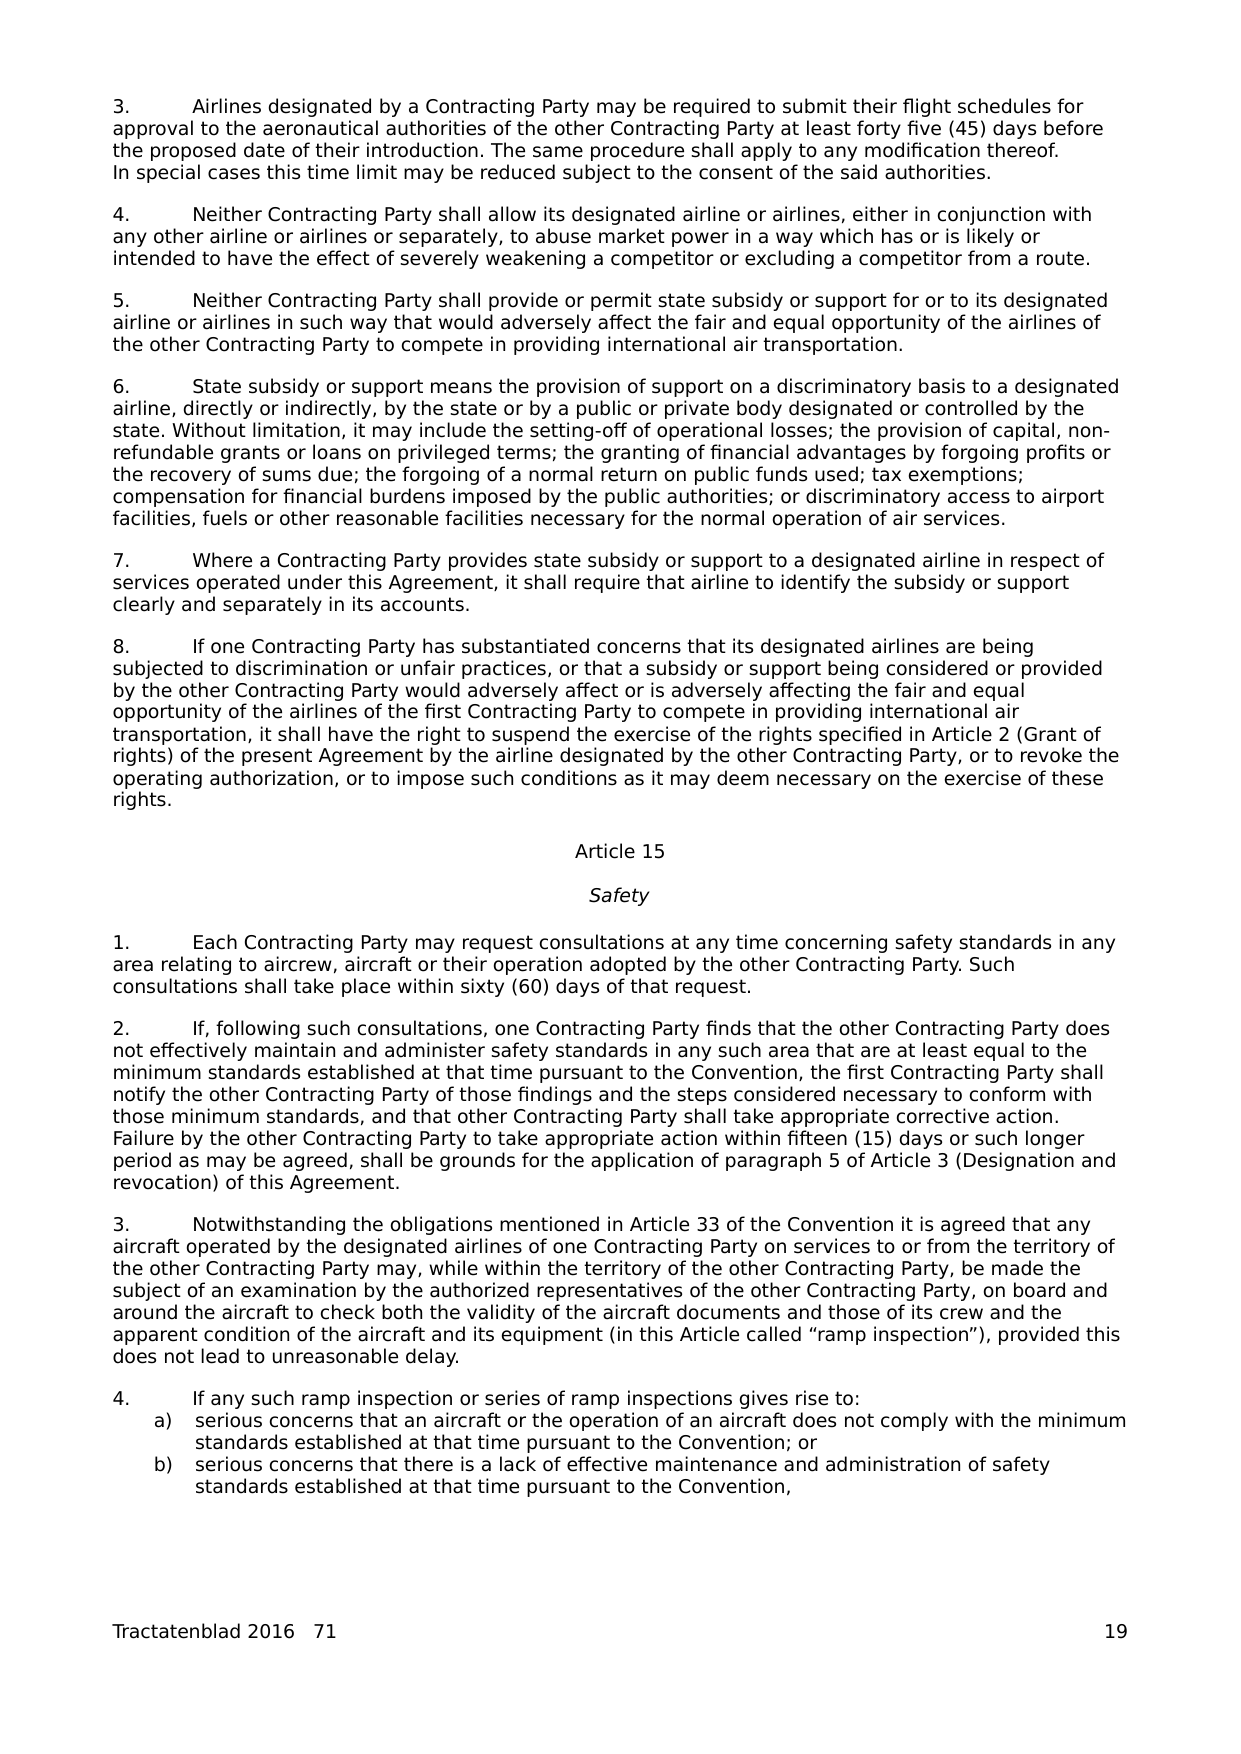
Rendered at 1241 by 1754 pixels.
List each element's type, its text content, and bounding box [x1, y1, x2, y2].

text b) serious concerns that there is a lack of effective maintenance and administration of safety standards established at that time pursuant to the Convention, [153, 1454, 1128, 1498]
text In special cases this time limit may be reduced subject to the consent of the said authorities. [112, 162, 1128, 184]
text 8. If one Contracting Party has substantiated concerns that its designated airlines are being subjected to discrimination or unfair practices, or that a subsidy or support being considered or provided by the other Contracting Party would adversely affect or is adversely affecting the fair and equal opportunity of the airlines of the first Contracting Party to compete in providing international air transportation, it shall have the right to suspend the exercise of the rights specified in Article 2 (Grant of rights) of the present Agreement by the airline designated by the other Contracting Party, or to revoke the operating authorization, or to impose such conditions as it may deem necessary on the exercise of these rights. [112, 636, 1128, 811]
text 4. If any such ramp inspection or series of ramp inspections gives rise to: [112, 1388, 1128, 1410]
text 3. Notwithstanding the obligations mentioned in Article 33 of the Convention it is agreed that any aircraft operated by the designated airlines of one Contracting Party on services to or from the territory of the other Contracting Party may, while within the territory of the other Contracting Party, be made the subject of an examination by the authorized representatives of the other Contracting Party, on board and around the aircraft to check both the validity of the aircraft documents and those of its crew and the apparent condition of the aircraft and its equipment (in this Article called “ramp inspection”), provided this does not lead to unreasonable delay. [112, 1214, 1128, 1368]
text a) serious concerns that an aircraft or the operation of an aircraft does not comply with the minimum standards established at that time pursuant to the Convention; or [153, 1410, 1128, 1454]
text 7. Where a Contracting Party provides state subsidy or support to a designated airline in respect of services operated under this Agreement, it shall require that airline to identify the subsidy or support clearly and separately in its accounts. [112, 549, 1128, 616]
text 1. Each Contracting Party may request consultations at any time concerning safety standards in any area relating to aircrew, aircraft or their operation adopted by the other Contracting Party. Such consultations shall take place within sixty (60) days of that request. [112, 932, 1128, 998]
text 6. State subsidy or support means the provision of support on a discriminatory basis to a designated airline, directly or indirectly, by the state or by a public or private body designated or controlled by the state. Without limitation, it may include the setting-off of operational losses; the provision of capital, non-refundable grants or loans on privileged terms; the granting of financial advantages by forgoing profits or the recovery of sums due; the forgoing of a normal return on public funds used; tax exemptions; compensation for financial burdens imposed by the public authorities; or discriminatory access to airport facilities, fuels or other reasonable facilities necessary for the normal operation of air services. [112, 376, 1128, 529]
text 5. Neither Contracting Party shall provide or permit state subsidy or support for or to its designated airline or airlines in such way that would adversely affect the fair and equal opportunity of the airlines of the other Contracting Party to compete in providing international air transportation. [112, 290, 1128, 356]
text 4. Neither Contracting Party shall allow its designated airline or airlines, either in conjunction with any other airline or airlines or separately, to abuse market power in a way which has or is likely or intended to have the effect of severely weakening a competitor or excluding a competitor from a route. [112, 204, 1128, 270]
text 2. If, following such consultations, one Contracting Party finds that the other Contracting Party does not effectively maintain and administer safety standards in any such area that are at least equal to the minimum standards established at that time pursuant to the Convention, the first Contracting Party shall notify the other Contracting Party of those findings and the steps considered necessary to conform with those minimum standards, and that other Contracting Party shall take appropriate corrective action. Failure by the other Contracting Party to take appropriate action within fifteen (15) days or such longer period as may be agreed, shall be grounds for the application of paragraph 5 of Article 3 (Designation and revocation) of this Agreement. [112, 1018, 1128, 1194]
text 3. Airlines designated by a Contracting Party may be required to submit their flight schedules for approval to the aeronautical authorities of the other Contracting Party at least forty five (45) days before the proposed date of their introduction. The same procedure shall apply to any modification thereof. [112, 96, 1128, 162]
subtitle Article 15 Safety [112, 841, 1128, 907]
